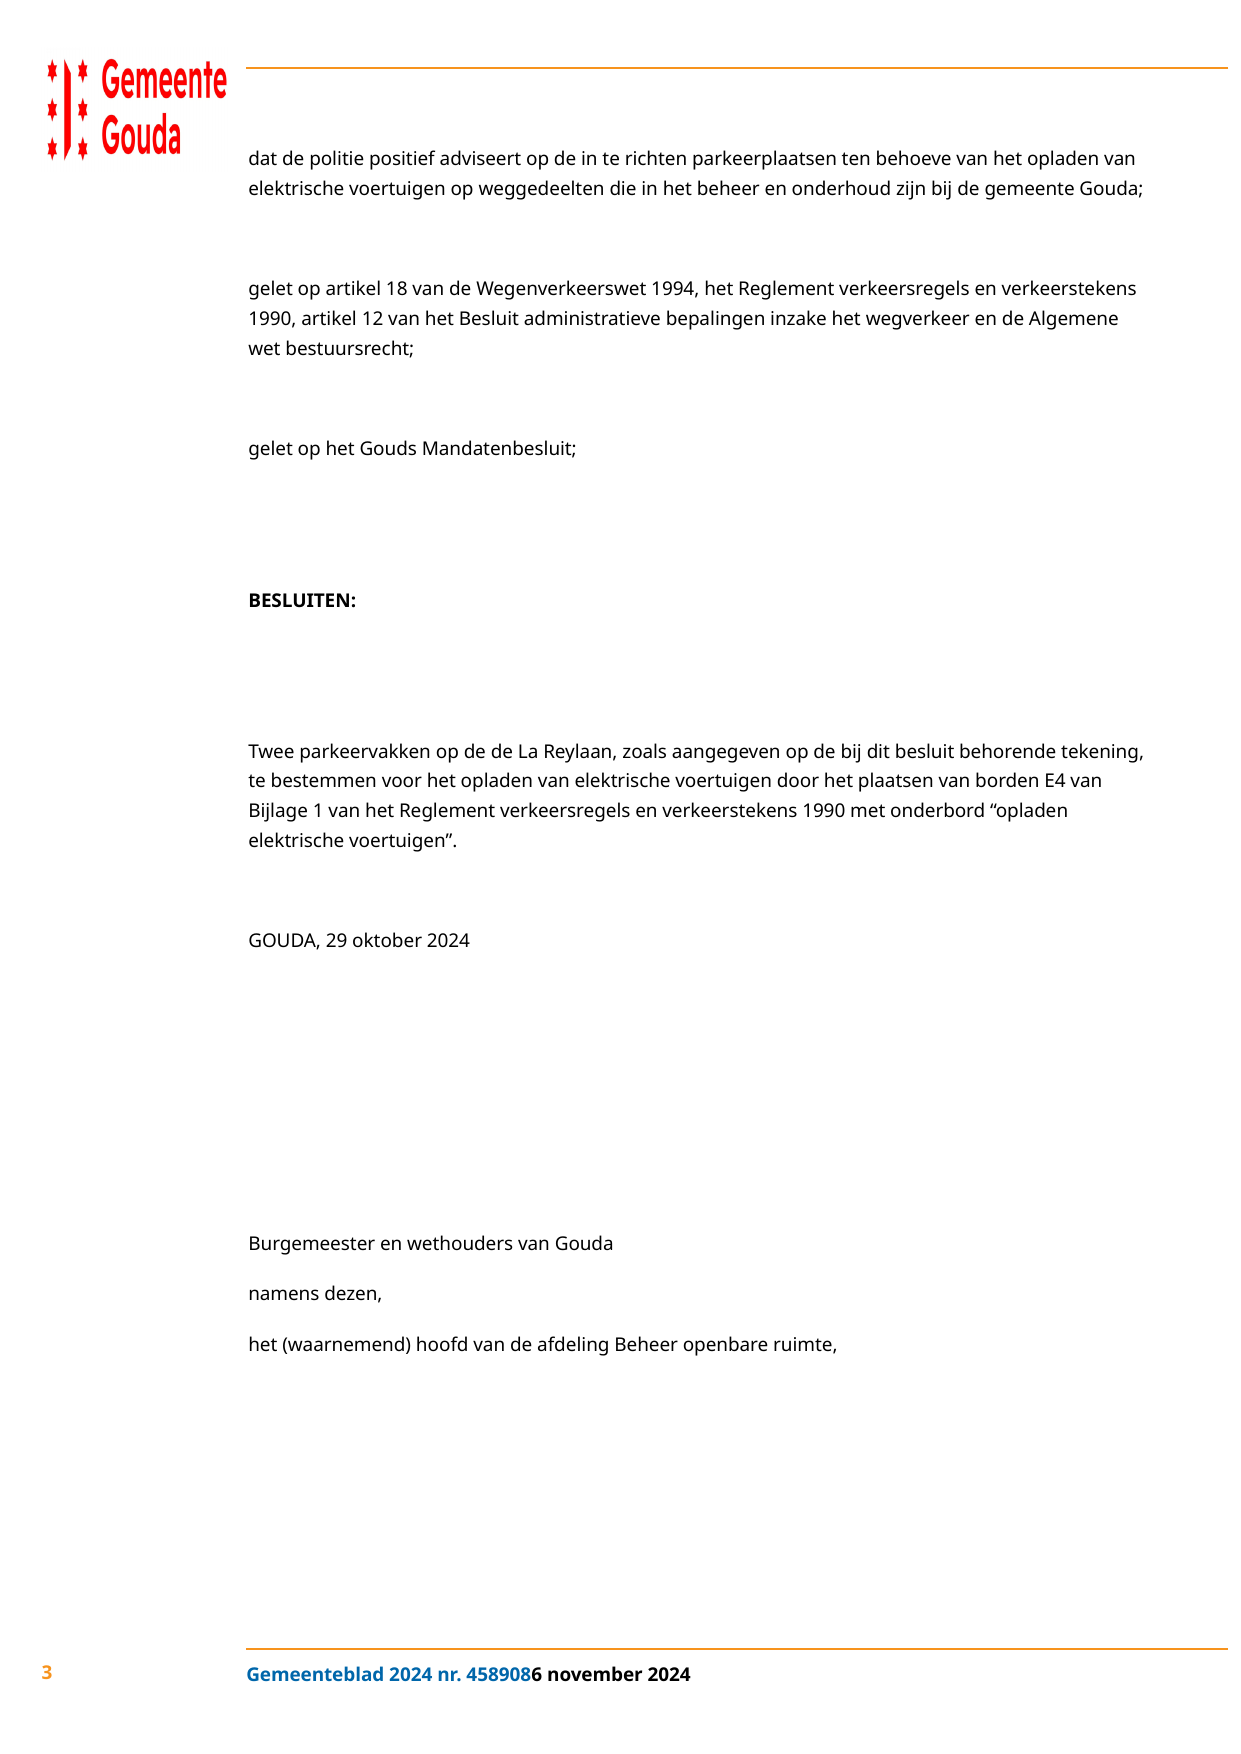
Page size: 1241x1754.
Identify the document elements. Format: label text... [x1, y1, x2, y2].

text gelet op het Gouds Mandatenbesluit; [248, 436, 1152, 461]
picture [41, 47, 231, 172]
text gelet op artikel 18 van de Wegenverkeerswet 1994, het Reglement verkeersregels en verkeerstekens 1990, artikel 12 van het Besluit administratieve bepalingen inzake het wegverkeer en de Algemene wet bestuursrecht; [248, 276, 1152, 361]
text Burgemeester en wethouders van Gouda [248, 1230, 1152, 1256]
text dat de politie positief adviseert op de in te richten parkeerplaatsen ten behoeve van het opladen van elektrische voertuigen op weggedeelten die in het beheer en onderhoud zijn bij de gemeente Gouda; [248, 145, 1152, 201]
text het (waarnemend) hoofd van de afdeling Beheer openbare ruimte, [248, 1331, 1152, 1357]
text GOUDA, 29 oktober 2024 [248, 928, 1152, 953]
text BESLUITEN: [248, 587, 1152, 613]
text namens dezen, [248, 1281, 1152, 1306]
text Twee parkeervakken op de de La Reylaan, zoals aangegeven op de bij dit besluit behorende tekening, te bestemmen voor het opladen van elektrische voertuigen door het plaatsen van borden E4 van Bijlage 1 van het Reglement verkeersregels en verkeerstekens 1990 met onderbord “opladen elektrische voertuigen”. [248, 738, 1152, 853]
